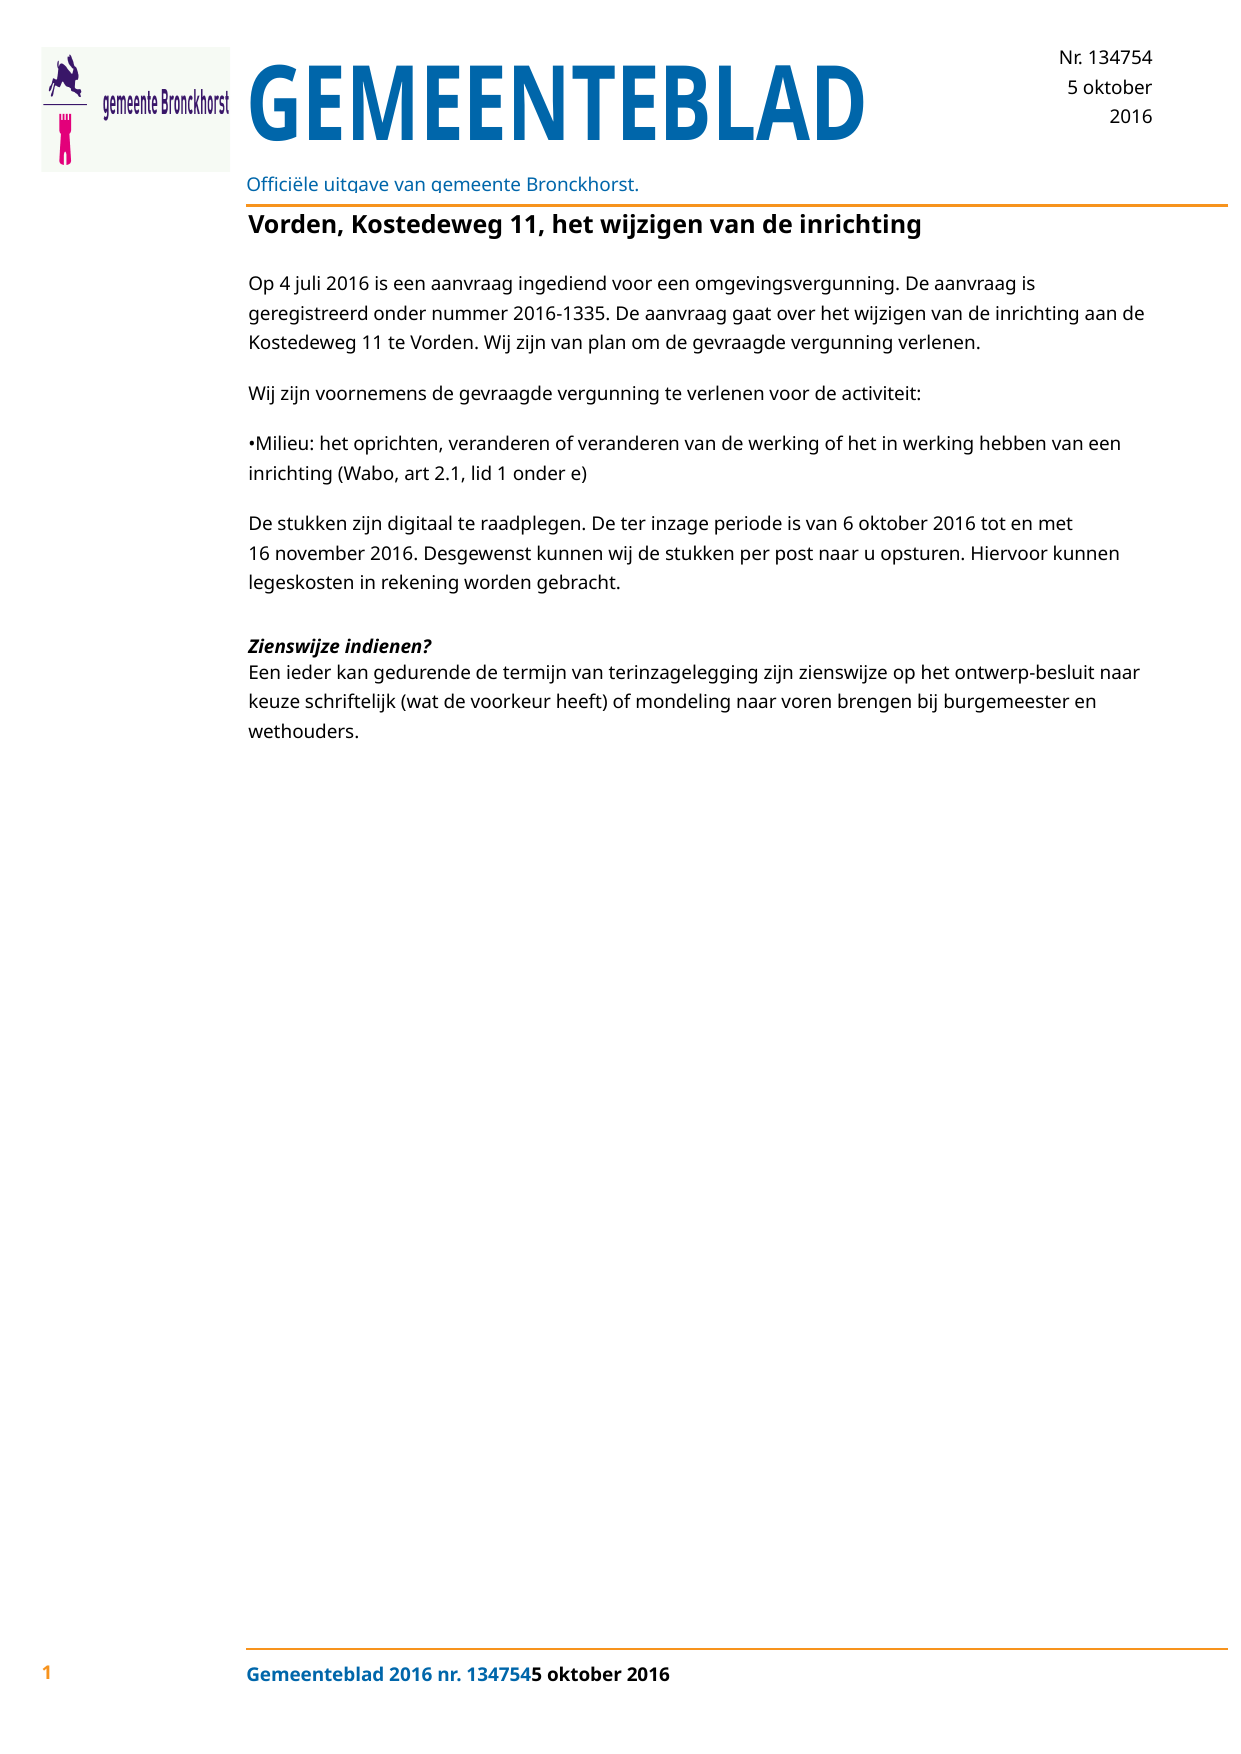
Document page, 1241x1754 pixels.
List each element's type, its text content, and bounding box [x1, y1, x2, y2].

text Vorden, Kostedeweg 11, het wijzigen van de inrichting [248, 207, 1152, 241]
text Wij zijn voornemens de gevraagde vergunning te verlenen voor de activiteit: [248, 380, 1152, 406]
text De stukken zijn digitaal te raadplegen. De ter inzage periode is van 6 oktober 2016 tot en met 16 november 2016. Desgewenst kunnen wij de stukken per post naar u opsturen. Hiervoor kunnen legeskosten in rekening worden gebracht. [248, 510, 1152, 595]
picture [41, 47, 231, 172]
text Zienswijze indienen? [248, 633, 1152, 659]
text Op 4 juli 2016 is een aanvraag ingediend voor een omgevingsvergunning. De aanvraag is geregistreerd onder nummer 2016-1335. De aanvraag gaat over het wijzigen van de inrichting aan de Kostedeweg 11 te Vorden. Wij zijn van plan om de gevraagde vergunning verlenen. [248, 270, 1152, 355]
text Een ieder kan gedurende de termijn van terinzagelegging zijn zienswijze op het ontwerp-besluit naar keuze schriftelijk (wat de voorkeur heeft) of mondeling naar voren brengen bij burgemeester en wethouders. [248, 659, 1152, 744]
text •Milieu: het oprichten, veranderen of veranderen van de werking of het in werking hebben van een inrichting (Wabo, art 2.1, lid 1 onder e) [248, 430, 1152, 486]
